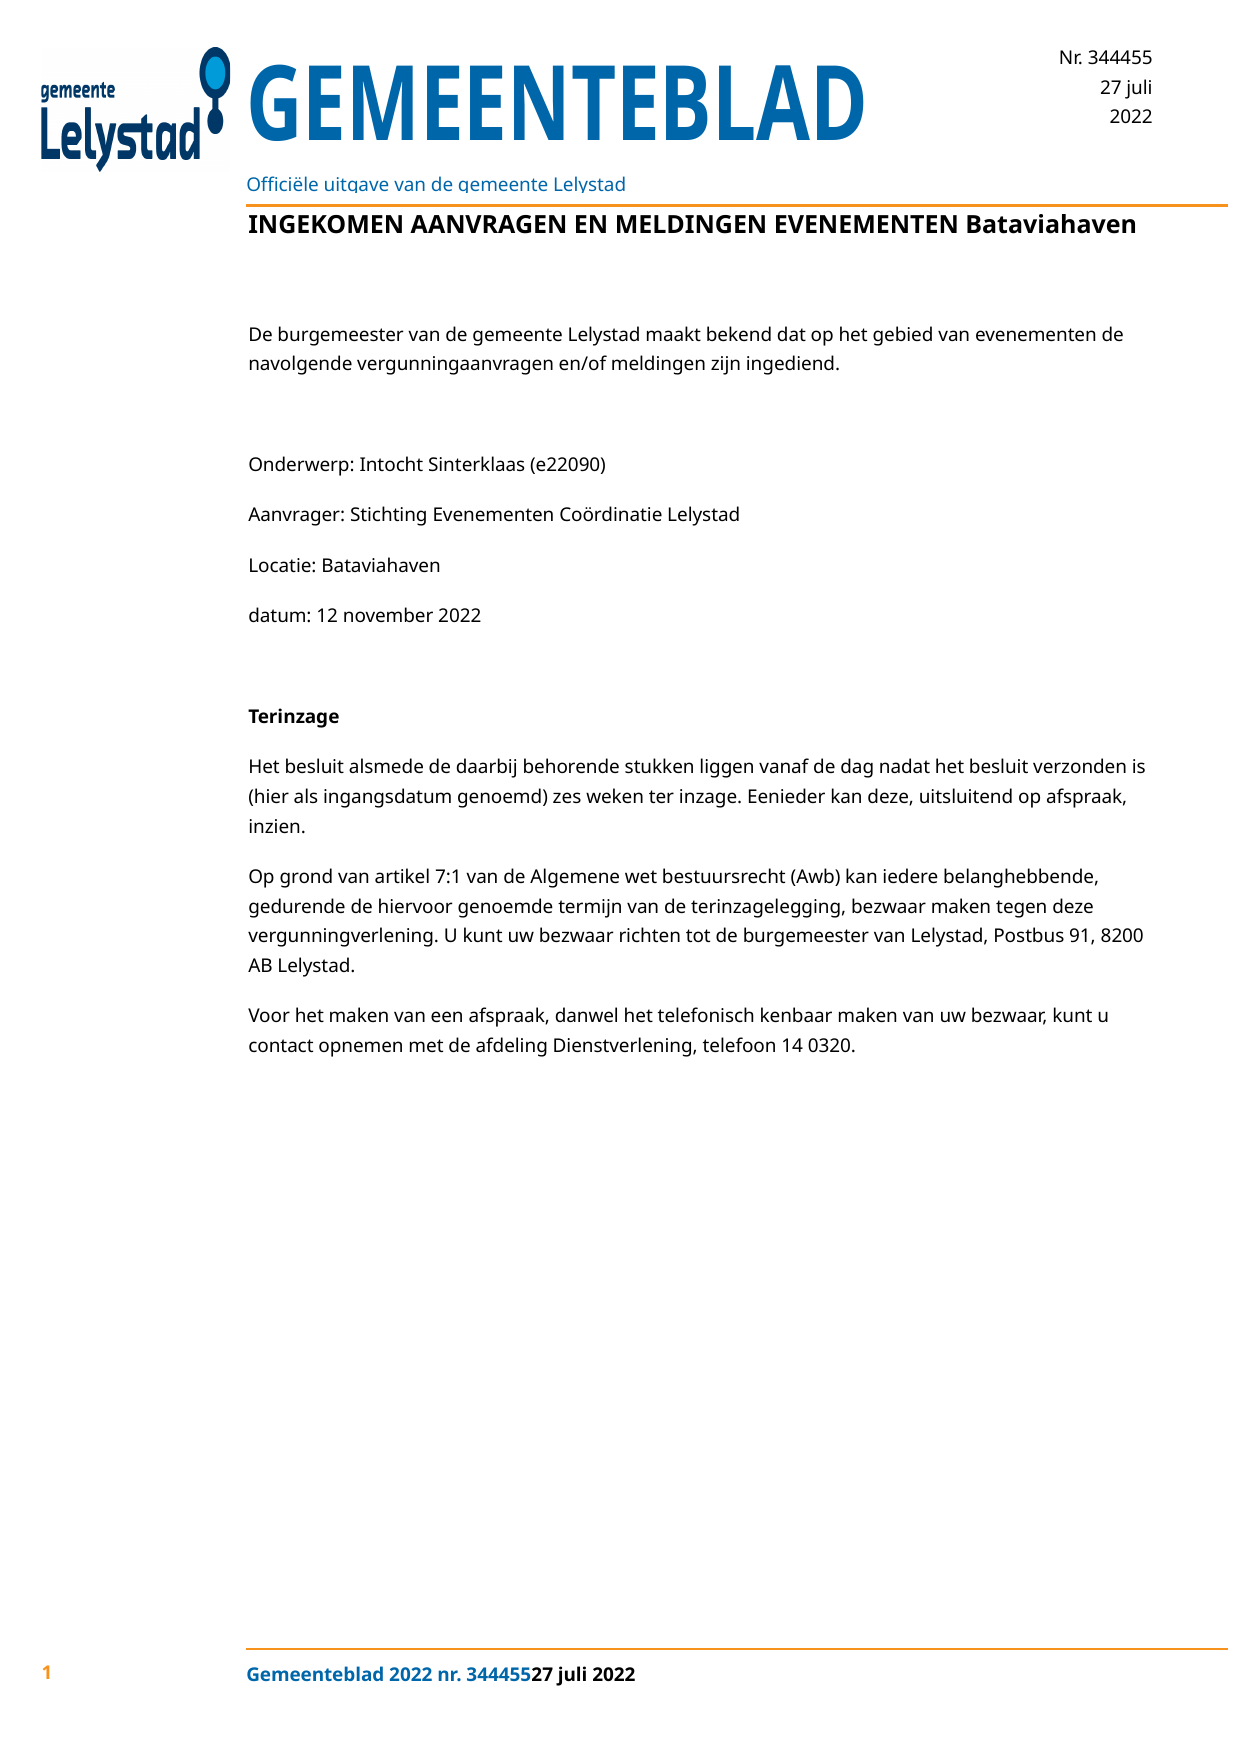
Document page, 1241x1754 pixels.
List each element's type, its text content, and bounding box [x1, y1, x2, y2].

text datum: 12 november 2022 [248, 602, 1152, 628]
text Op grond van artikel 7:1 van de Algemene wet bestuursrecht (Awb) kan iedere belanghebbende, gedurende de hiervoor genoemde termijn van de terinzagelegging, bezwaar maken tegen deze vergunningverlening. U kunt uw bezwaar richten tot de burgemeester van Lelystad, Postbus 91, 8200 AB Lelystad. [248, 863, 1152, 978]
text Voor het maken van een afspraak, danwel het telefonisch kenbaar maken van uw bezwaar, kunt u contact opnemen met de afdeling Dienstverlening, telefoon 14 0320. [248, 1002, 1152, 1058]
picture [41, 47, 231, 172]
text Onderwerp: Intocht Sinterklaas (e22090) [248, 451, 1152, 477]
text Het besluit alsmede de daarbij behorende stukken liggen vanaf de dag nadat het besluit verzonden is (hier als ingangsdatum genoemd) zes weken ter inzage. Eenieder kan deze, uitsluitend op afspraak, inzien. [248, 754, 1152, 838]
text Locatie: Bataviahaven [248, 552, 1152, 578]
text Aanvrager: Stichting Evenementen Coördinatie Lelystad [248, 502, 1152, 527]
text Terinzage [248, 703, 1152, 729]
text De burgemeester van de gemeente Lelystad maakt bekend dat op het gebied van evenementen de navolgende vergunningaanvragen en/of meldingen zijn ingediend. [248, 321, 1152, 376]
text INGEKOMEN AANVRAGEN EN MELDINGEN EVENEMENTEN Bataviahaven [248, 207, 1152, 241]
